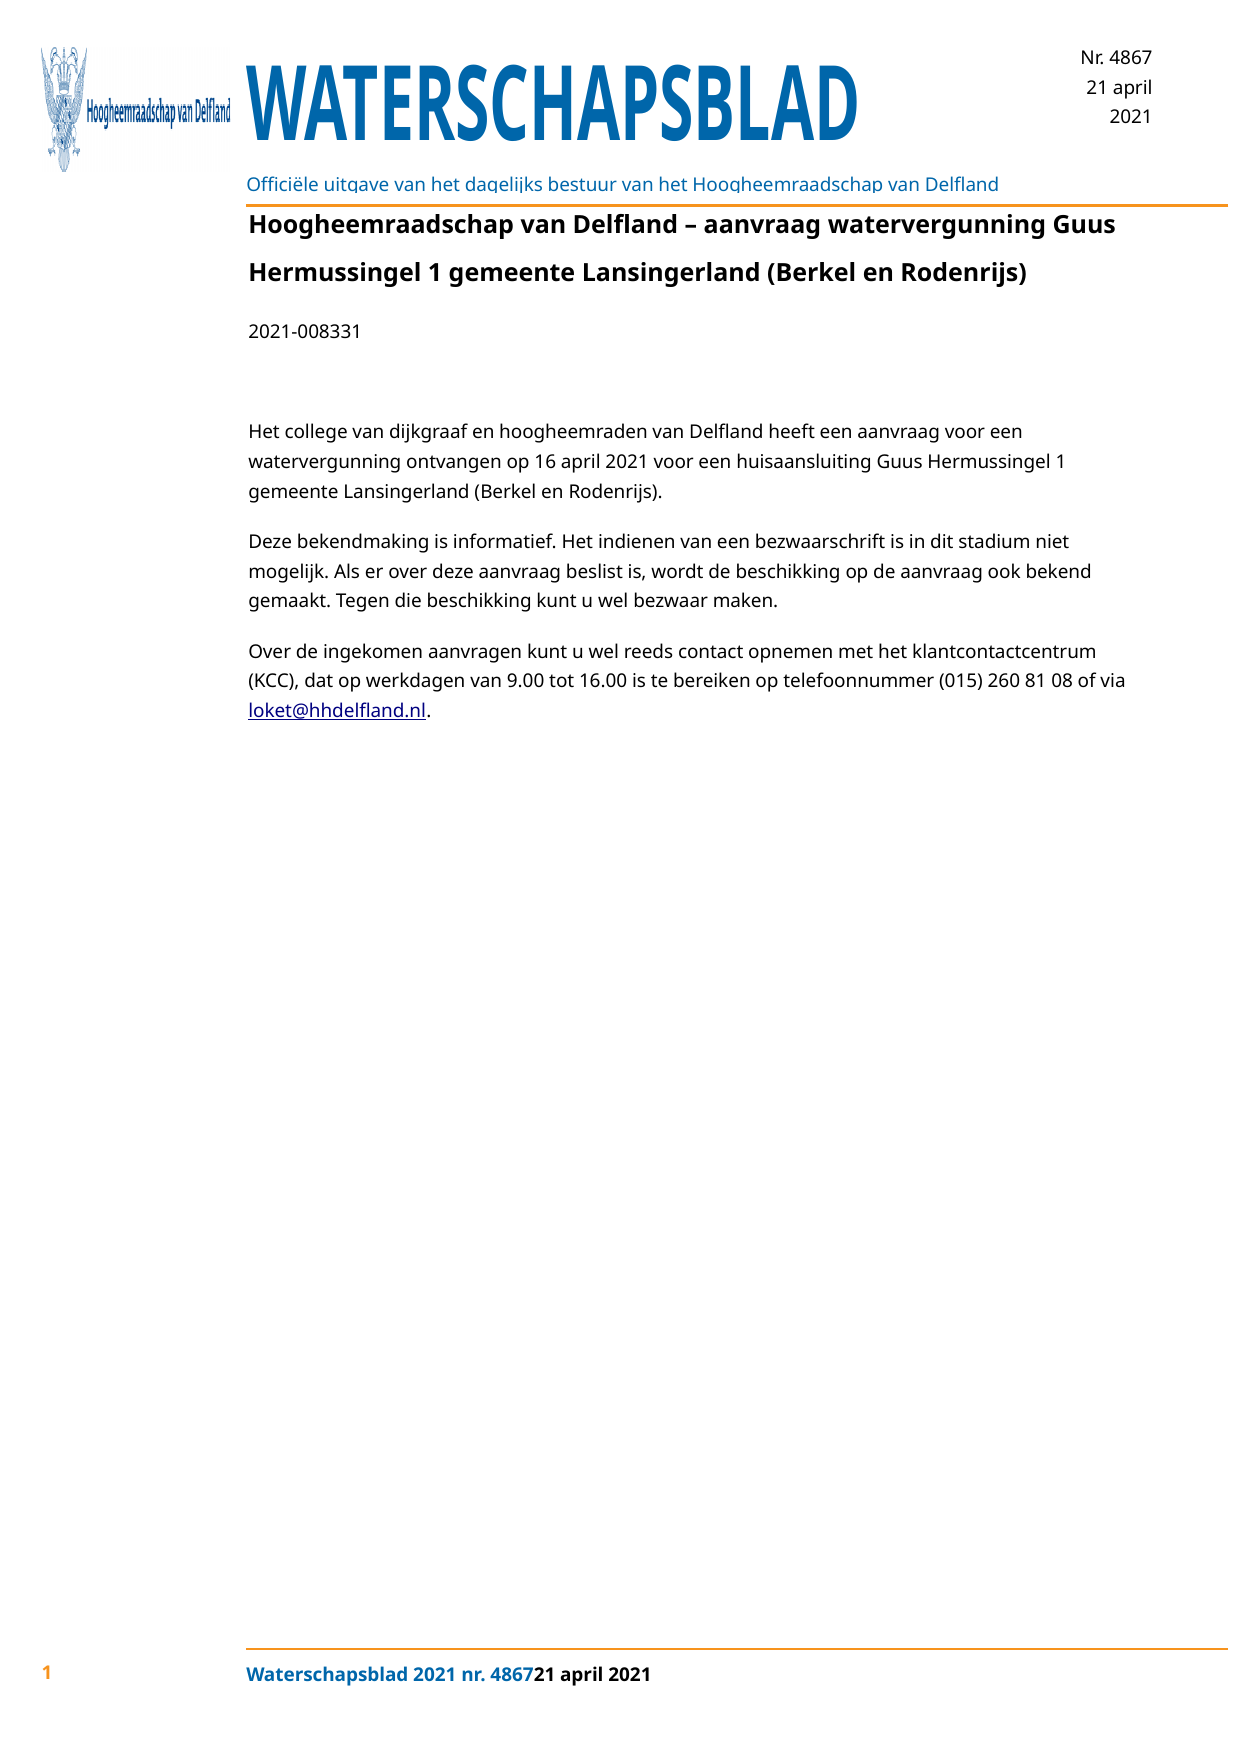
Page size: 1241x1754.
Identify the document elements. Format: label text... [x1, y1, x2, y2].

text Over de ingekomen aanvragen kunt u wel reeds contact opnemen met het klantcontactcentrum (KCC), dat op werkdagen van 9.00 tot 16.00 is te bereiken op telefoonnummer (015) 260 81 08 of via loket@hhdelfland.nl. [248, 638, 1152, 723]
picture [41, 47, 231, 172]
text Het college van dijkgraaf en hoogheemraden van Delfland heeft een aanvraag voor een watervergunning ontvangen op 16 april 2021 voor een huisaansluiting Guus Hermussingel 1 gemeente Lansingerland (Berkel en Rodenrijs). [248, 419, 1152, 504]
text Deze bekendmaking is informatief. Het indienen van een bezwaarschrift is in dit stadium niet mogelijk. Als er over deze aanvraag beslist is, wordt de beschikking op de aanvraag ook bekend gemaakt. Tegen die beschikking kunt u wel bezwaar maken. [248, 528, 1152, 613]
text 2021-008331 [248, 318, 1152, 344]
text Hoogheemraadschap van Delfland – aanvraag watervergunning Guus Hermussingel 1 gemeente Lansingerland (Berkel en Rodenrijs) [248, 207, 1152, 288]
